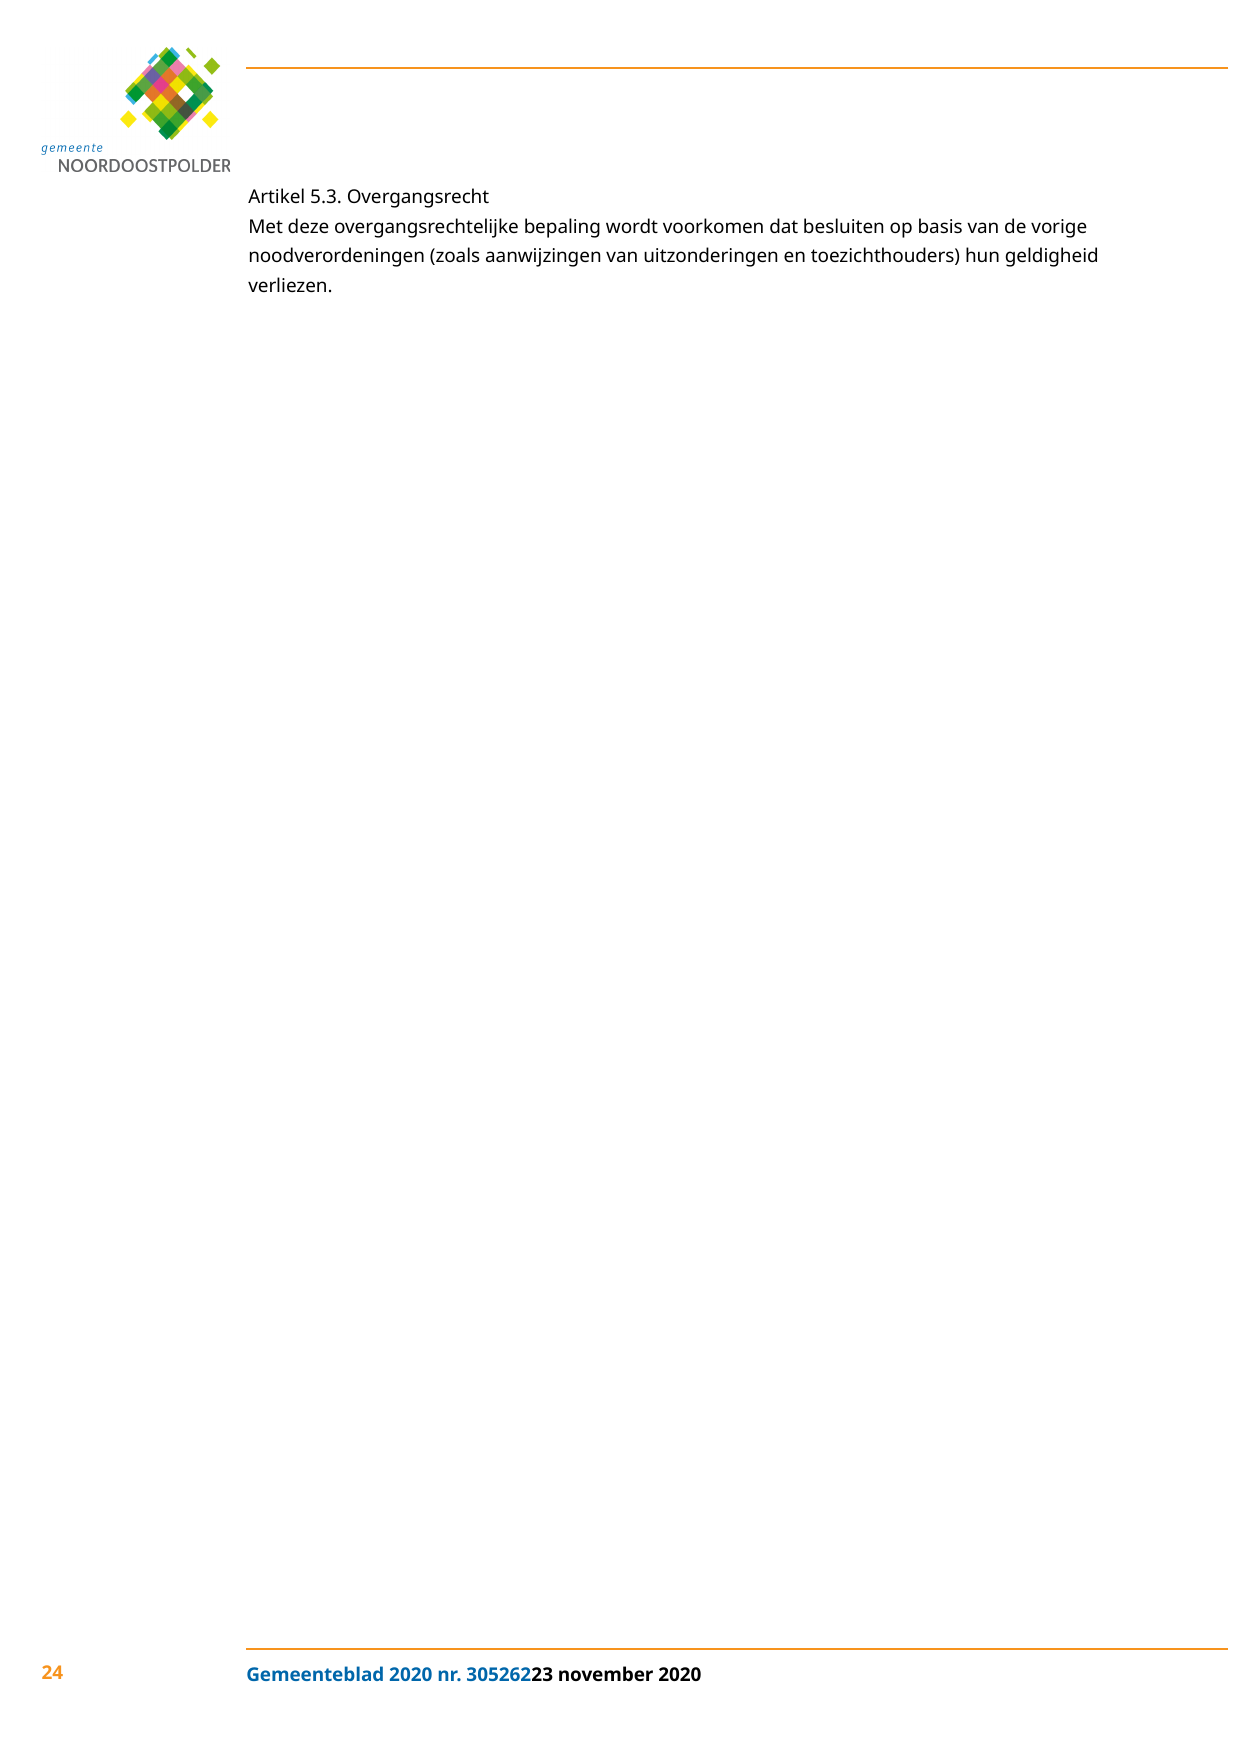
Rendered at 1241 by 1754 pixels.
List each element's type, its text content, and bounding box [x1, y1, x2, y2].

picture [41, 47, 231, 172]
text Met deze overgangsrechtelijke bepaling wordt voorkomen dat besluiten op basis van de vorige noodverordeningen (zoals aanwijzingen van uitzonderingen en toezichthouders) hun geldigheid verliezen. [248, 213, 1152, 298]
text Artikel 5.3. Overgangsrecht [248, 183, 1152, 209]
